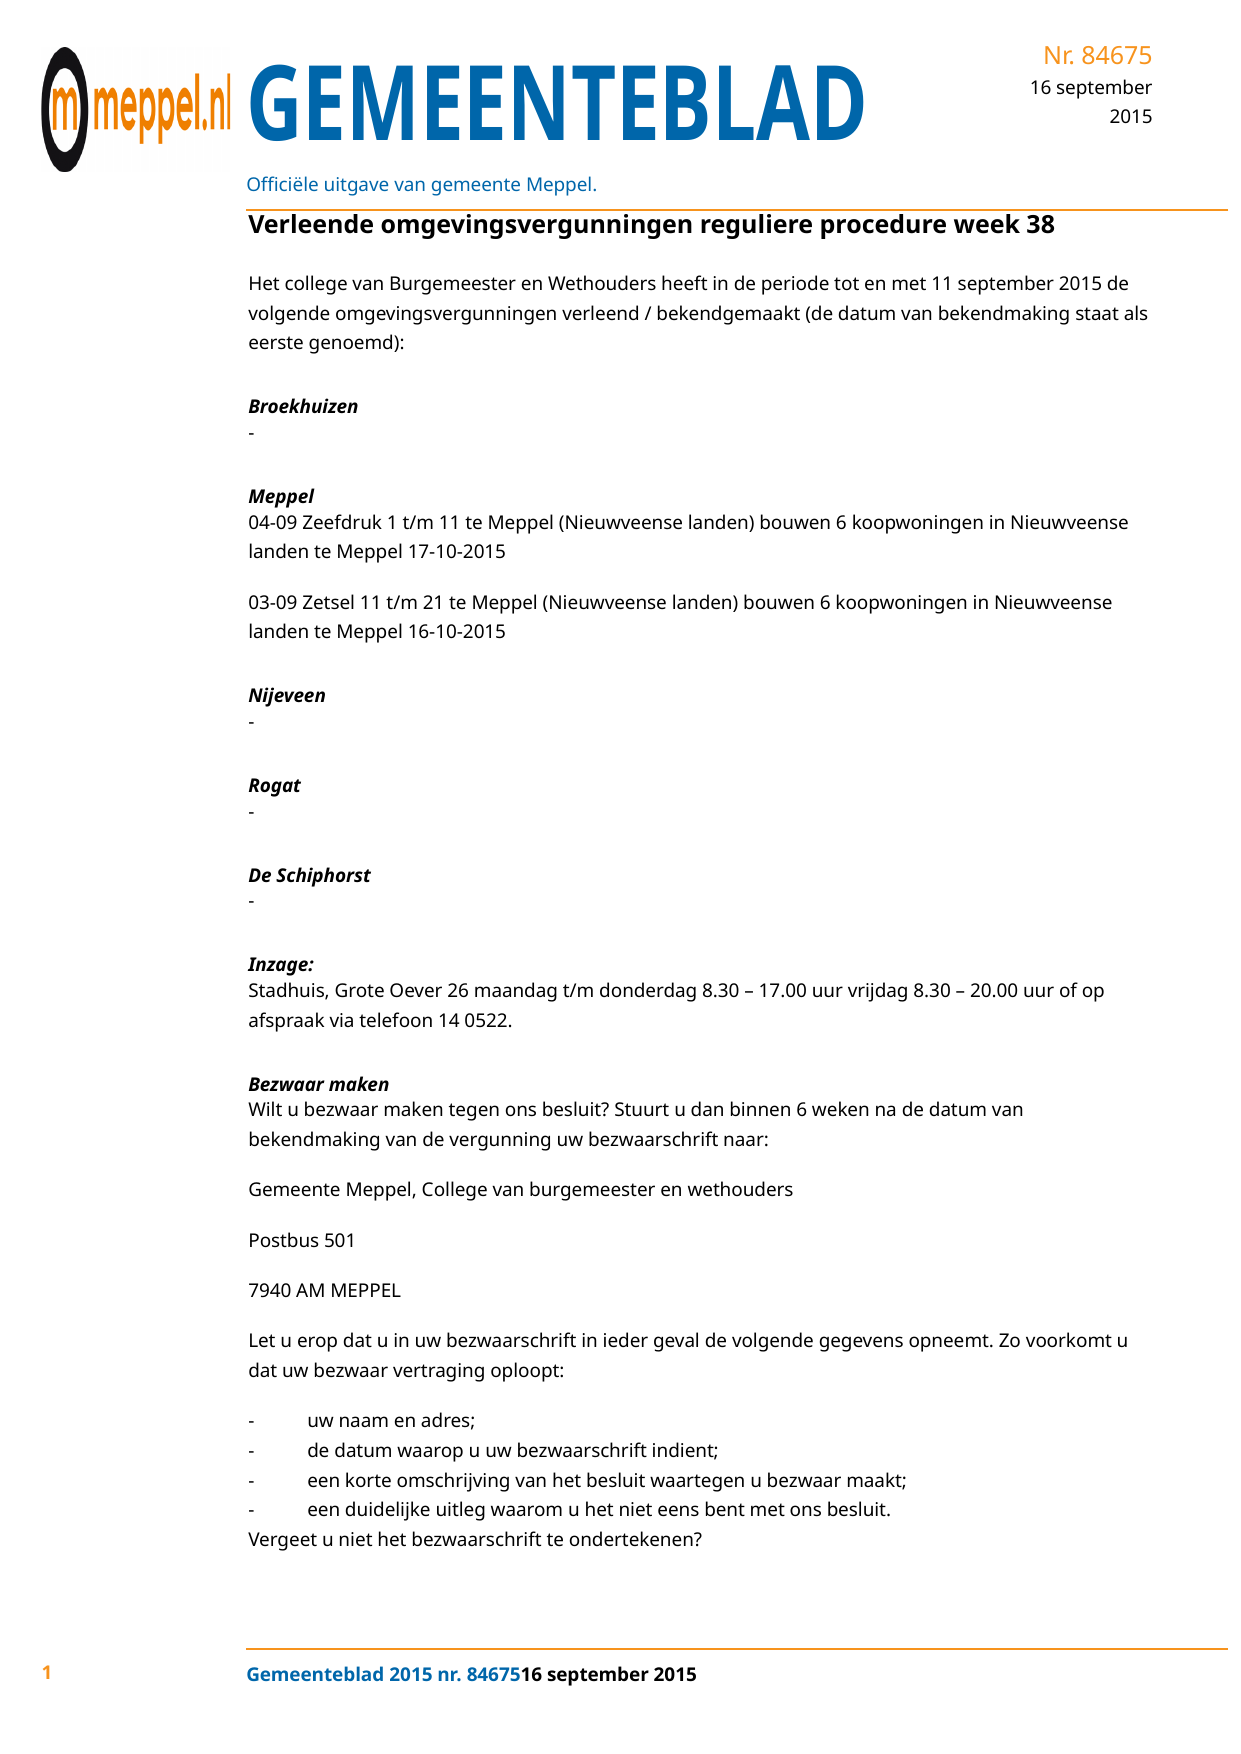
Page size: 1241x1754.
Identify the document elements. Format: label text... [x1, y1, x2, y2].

text Inzage: [248, 951, 1152, 977]
picture [41, 47, 231, 172]
text 03-09 Zetsel 11 t/m 21 te Meppel (Nieuwveense landen) bouwen 6 koopwoningen in Nieuwveense landen te Meppel 16-10-2015 [248, 589, 1152, 644]
text Broekhuizen [248, 393, 1152, 419]
text Stadhuis, Grote Oever 26 maandag t/m donderdag 8.30 – 17.00 uur vrijdag 8.30 – 20.00 uur of op afspraak via telefoon 14 0522. [248, 977, 1152, 1032]
list een duidelijke uitleg waarom u het niet eens bent met ons besluit. [248, 1496, 1152, 1522]
text 7940 AM MEPPEL [248, 1277, 1152, 1303]
text Bezwaar maken [248, 1071, 1152, 1096]
list de datum waarop u uw bezwaarschrift indient; [248, 1437, 1152, 1463]
text Wilt u bezwaar maken tegen ons besluit? Stuurt u dan binnen 6 weken na de datum van bekendmaking van de vergunning uw bezwaarschrift naar: [248, 1096, 1152, 1152]
text De Schiphorst [248, 862, 1152, 887]
text Let u erop dat u in uw bezwaarschrift in ieder geval de volgende gegevens opneemt. Zo voorkomt u dat uw bezwaar vertraging oploopt: [248, 1328, 1152, 1383]
text - [248, 419, 1152, 445]
text Gemeente Meppel, College van burgemeester en wethouders [248, 1176, 1152, 1202]
text - [248, 887, 1152, 913]
text - [248, 798, 1152, 823]
text 04-09 Zeefdruk 1 t/m 11 te Meppel (Nieuwveense landen) bouwen 6 koopwoningen in Nieuwveense landen te Meppel 17-10-2015 [248, 509, 1152, 564]
text Rogat [248, 772, 1152, 798]
text Verleende omgevingsvergunningen reguliere procedure week 38 [248, 211, 1152, 241]
text Meppel [248, 483, 1152, 509]
list uw naam en adres; [248, 1408, 1152, 1433]
text Nijeveen [248, 682, 1152, 708]
text - [248, 708, 1152, 734]
text Postbus 501 [248, 1227, 1152, 1253]
text Vergeet u niet het bezwaarschrift te ondertekenen? [248, 1526, 1152, 1552]
text Het college van Burgemeester en Wethouders heeft in de periode tot en met 11 september 2015 de volgende omgevingsvergunningen verleend / bekendgemaakt (de datum van bekendmaking staat als eerste genoemd): [248, 270, 1152, 355]
list een korte omschrijving van het besluit waartegen u bezwaar maakt; [248, 1467, 1152, 1493]
